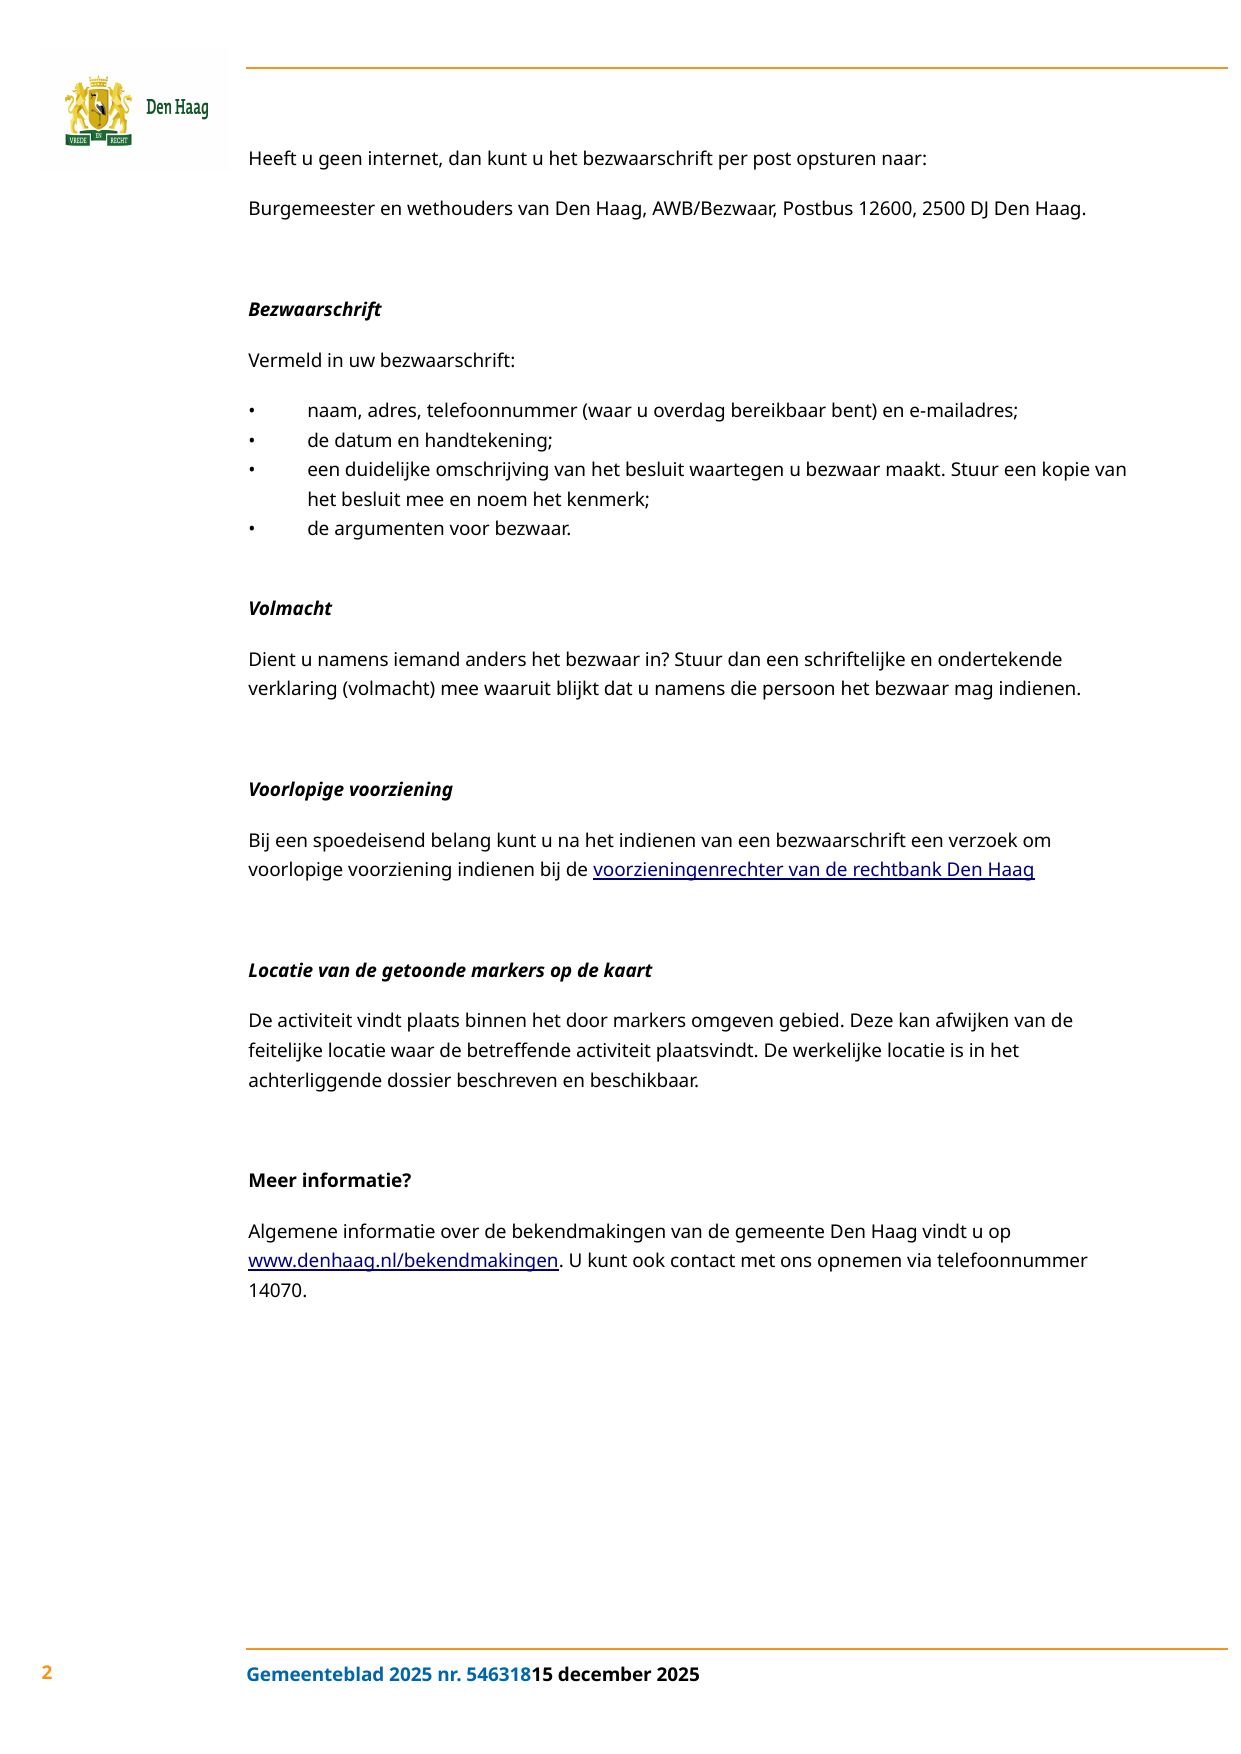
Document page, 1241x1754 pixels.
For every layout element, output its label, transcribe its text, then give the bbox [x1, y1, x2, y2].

text Burgemeester en wethouders van Den Haag, AWB/Bezwaar, Postbus 12600, 2500 DJ Den Haag. [248, 196, 1152, 221]
text Meer informatie? [248, 1168, 1152, 1193]
text Dient u namens iemand anders het bezwaar in? Stuur dan een schriftelijke en ondertekende verklaring (volmacht) mee waaruit blijkt dat u namens die persoon het bezwaar mag indienen. [248, 646, 1152, 701]
list de datum en handtekening; [248, 427, 1152, 453]
text Algemene informatie over de bekendmakingen van de gemeente Den Haag vindt u op www.denhaag.nl/bekendmakingen. U kunt ook contact met ons opnemen via telefoonnummer 14070. [248, 1218, 1152, 1303]
text Vermeld in uw bezwaarschrift: [248, 347, 1152, 373]
text Bezwaarschrift [248, 296, 1152, 322]
text Voorlopige voorziening [248, 776, 1152, 802]
text Volmacht [248, 596, 1152, 621]
text Heeft u geen internet, dan kunt u het bezwaarschrift per post opsturen naar: [248, 145, 1152, 171]
picture [41, 47, 231, 172]
text Locatie van de getoonde markers op de kaart [248, 957, 1152, 983]
list de argumenten voor bezwaar. [248, 516, 1152, 541]
list een duidelijke omschrijving van het besluit waartegen u bezwaar maakt. Stuur een kopie van het besluit mee en noem het kenmerk; [248, 456, 1152, 512]
text De activiteit vindt plaats binnen het door markers omgeven gebied. Deze kan afwijken van de feitelijke locatie waar de betreffende activiteit plaatsvindt. De werkelijke locatie is in het achterliggende dossier beschreven en beschikbaar. [248, 1008, 1152, 1093]
list naam, adres, telefoonnummer (waar u overdag bereikbaar bent) en e-mailadres; [248, 397, 1152, 423]
text Bij een spoedeisend belang kunt u na het indienen van een bezwaarschrift een verzoek om voorlopige voorziening indienen bij de voorzieningenrechter van de rechtbank Den Haag [248, 827, 1152, 882]
